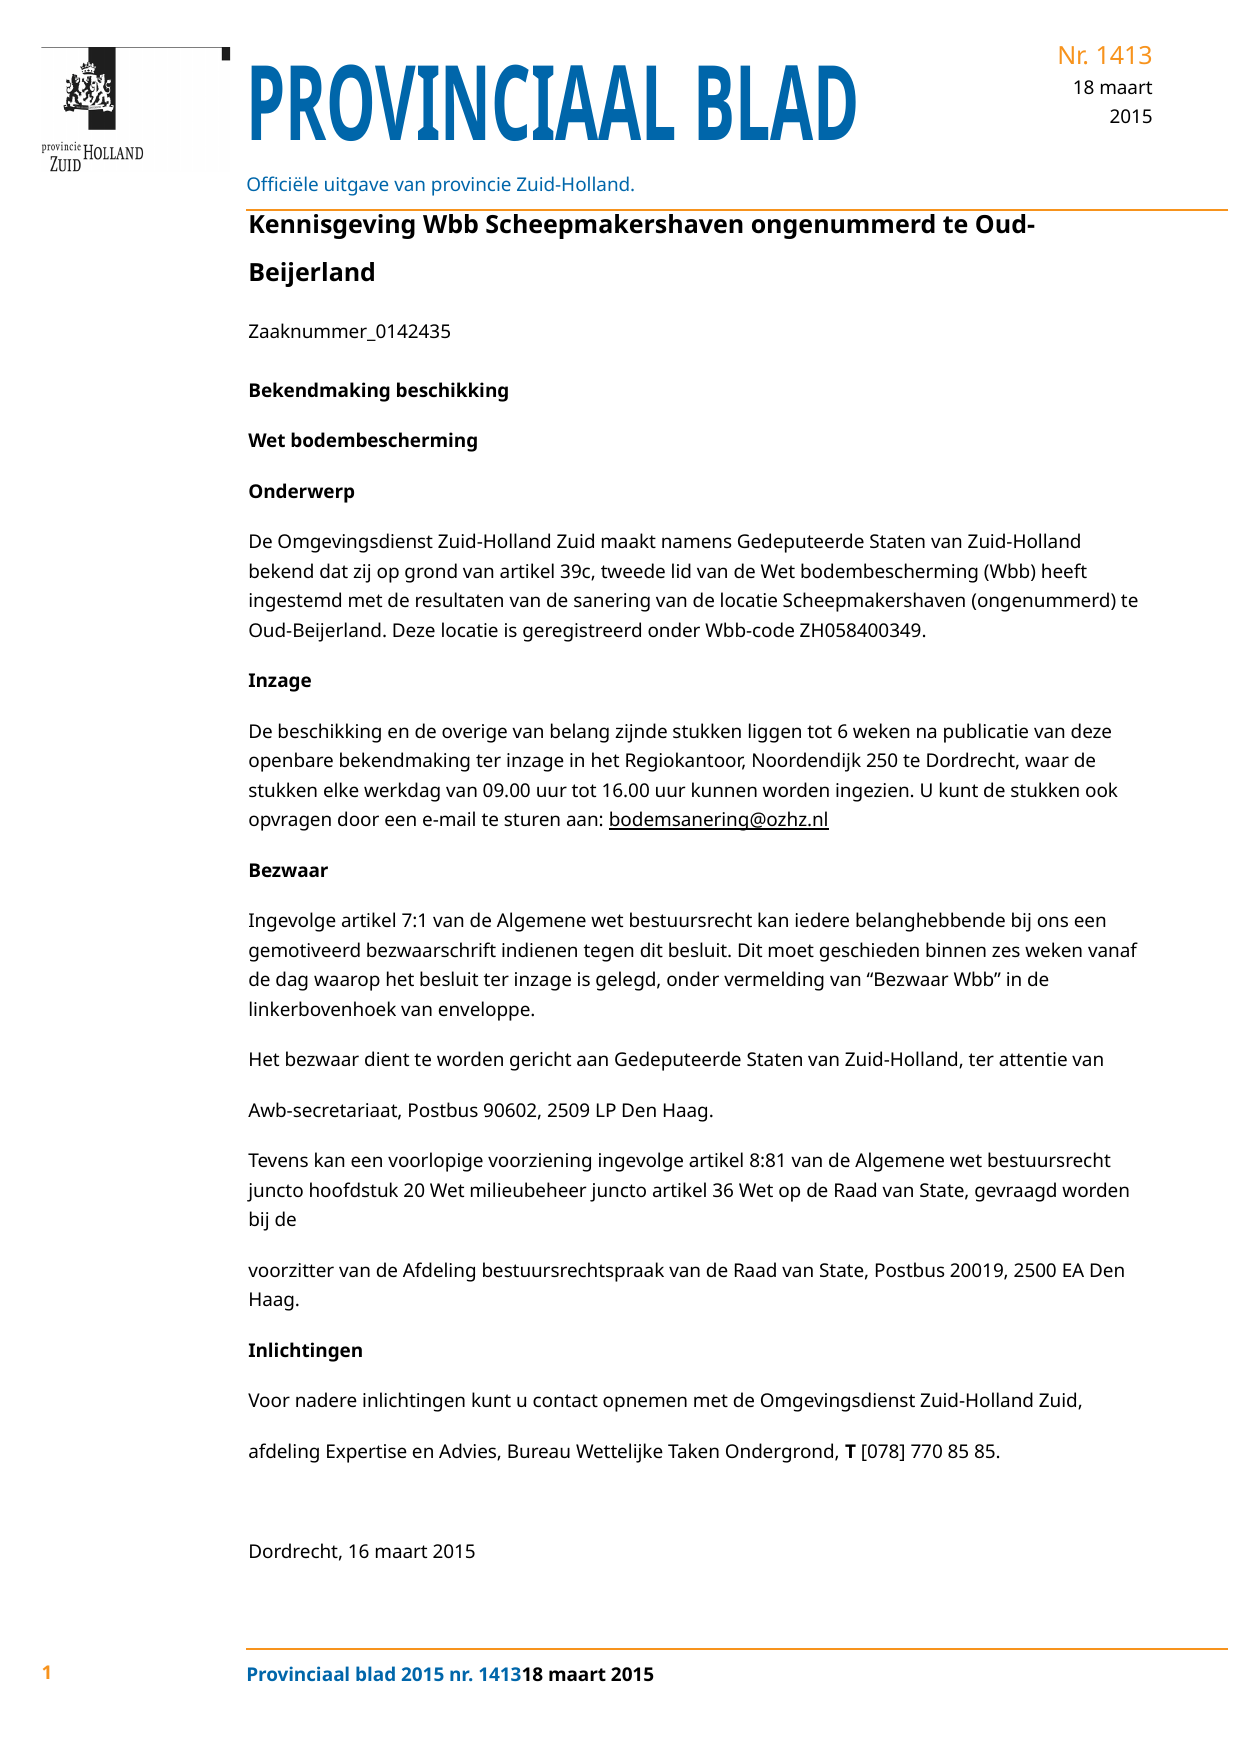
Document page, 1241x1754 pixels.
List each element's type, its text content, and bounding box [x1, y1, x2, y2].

picture [41, 47, 231, 172]
text Ingevolge artikel 7:1 van de Algemene wet bestuursrecht kan iedere belanghebbende bij ons een gemotiveerd bezwaarschrift indienen tegen dit besluit. Dit moet geschieden binnen zes weken vanaf de dag waarop het besluit ter inzage is gelegd, onder vermelding van “Bezwaar Wbb” in de linkerbovenhoek van enveloppe. [248, 907, 1152, 1022]
text Awb-secretariaat, Postbus 90602, 2509 LP Den Haag. [248, 1097, 1152, 1123]
text Tevens kan een voorlopige voorziening ingevolge artikel 8:81 van de Algemene wet bestuursrecht juncto hoofdstuk 20 Wet milieubeheer juncto artikel 36 Wet op de Raad van State, gevraagd worden bij de [248, 1147, 1152, 1232]
text Kennisgeving Wbb Scheepmakershaven ongenummerd te Oud-Beijerland [248, 211, 1152, 288]
text voorzitter van de Afdeling bestuursrechtspraak van de Raad van State, Postbus 20019, 2500 EA Den Haag. [248, 1257, 1152, 1312]
text Inlichtingen [248, 1337, 1152, 1363]
text Zaaknummer_0142435 [248, 318, 1152, 344]
text Het bezwaar dient te worden gericht aan Gedeputeerde Staten van Zuid-Holland, ter attentie van [248, 1047, 1152, 1072]
text Inzage [248, 667, 1152, 693]
text afdeling Expertise en Advies, Bureau Wettelijke Taken Ondergrond, T [078] 770 85 85. [248, 1438, 1152, 1464]
text Wet bodembescherming [248, 427, 1152, 453]
text Bekendmaking beschikking [248, 377, 1152, 403]
text De Omgevingsdienst Zuid-Holland Zuid maakt namens Gedeputeerde Staten van Zuid-Holland bekend dat zij op grond van artikel 39c, tweede lid van de Wet bodembescherming (Wbb) heeft ingestemd met de resultaten van de sanering van de locatie Scheepmakershaven (ongenummerd) te Oud-Beijerland. Deze locatie is geregistreerd onder Wbb-code ZH058400349. [248, 528, 1152, 643]
text Dordrecht, 16 maart 2015 [248, 1539, 1152, 1564]
text Voor nadere inlichtingen kunt u contact opnemen met de Omgevingsdienst Zuid-Holland Zuid, [248, 1387, 1152, 1413]
text De beschikking en de overige van belang zijnde stukken liggen tot 6 weken na publicatie van deze openbare bekendmaking ter inzage in het Regiokantoor, Noordendijk 250 te Dordrecht, waar de stukken elke werkdag van 09.00 uur tot 16.00 uur kunnen worden ingezien. U kunt de stukken ook opvragen door een e-mail te sturen aan: bodemsanering@ozhz.nl [248, 718, 1152, 832]
text Bezwaar [248, 857, 1152, 883]
text Onderwerp [248, 478, 1152, 504]
